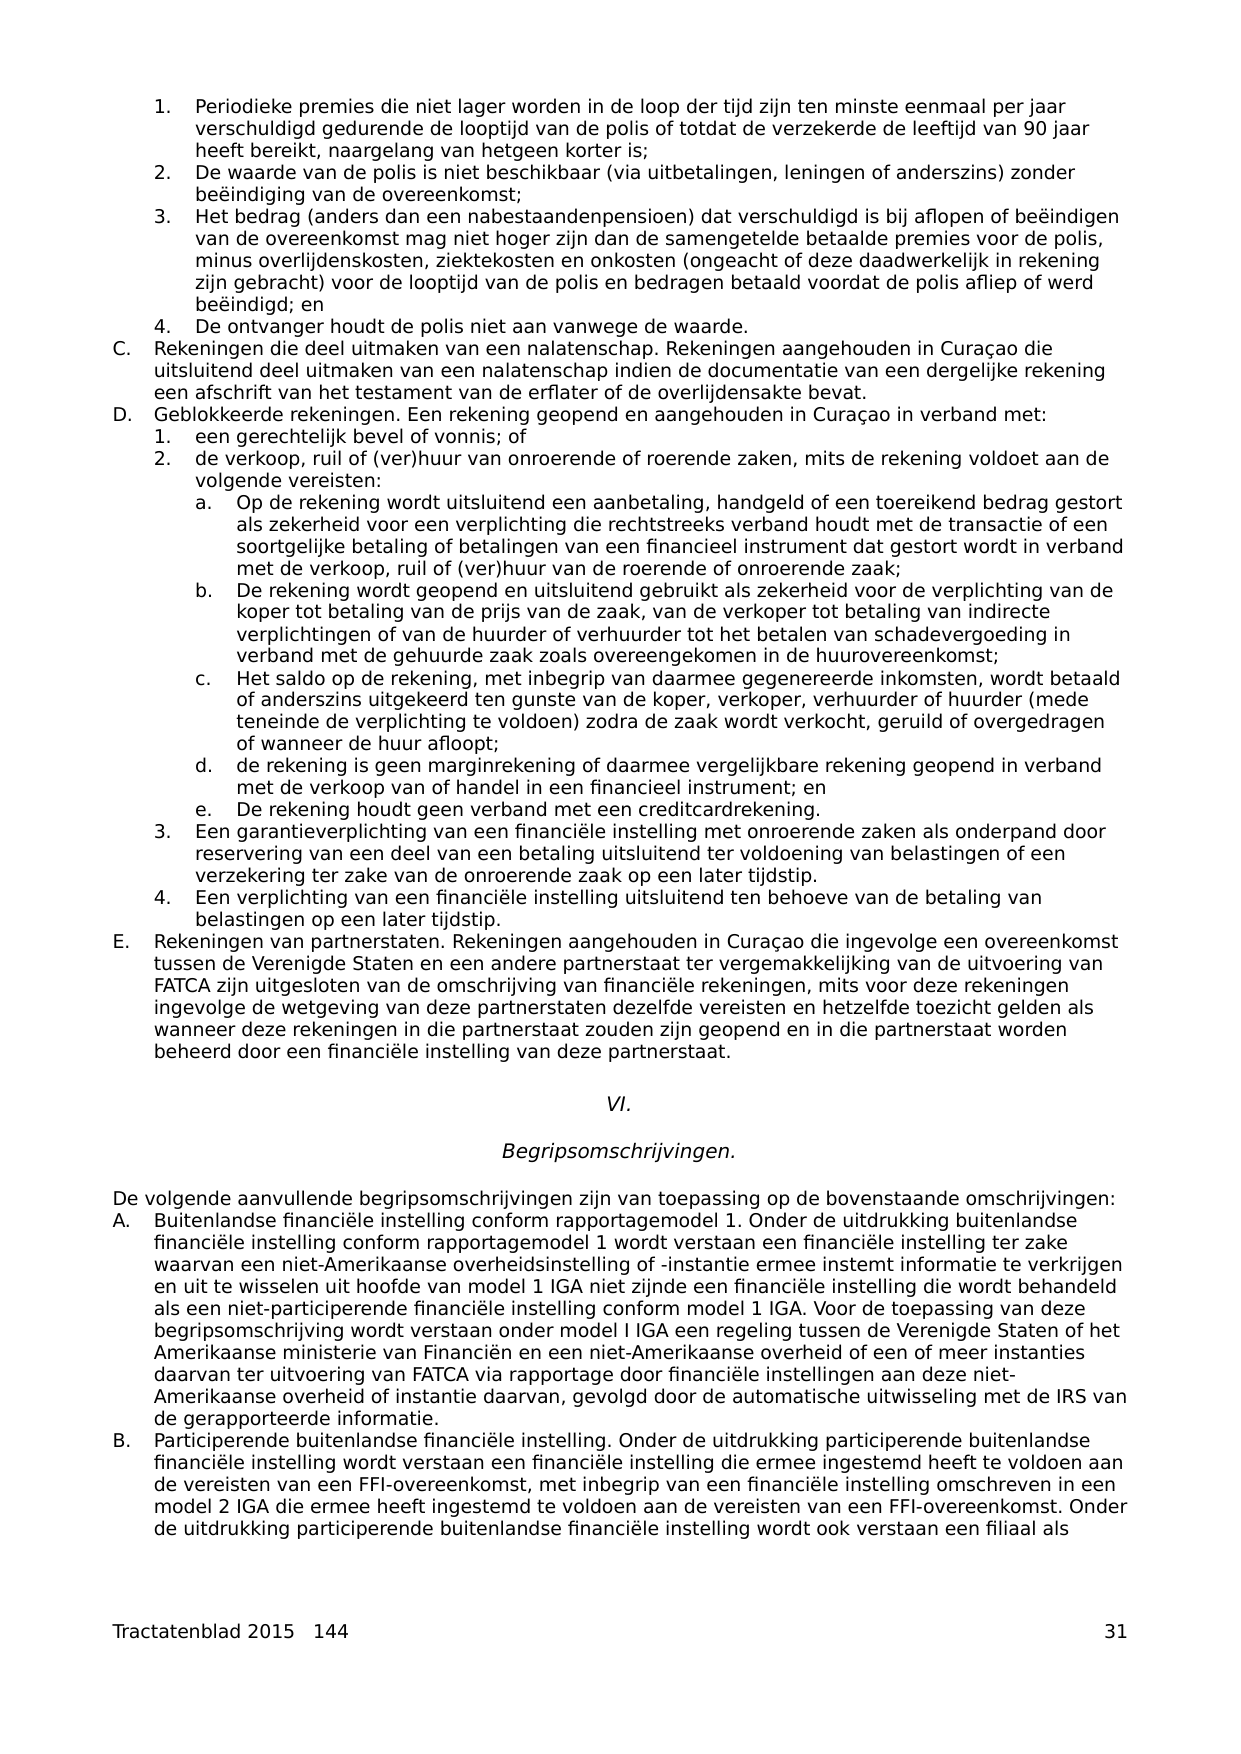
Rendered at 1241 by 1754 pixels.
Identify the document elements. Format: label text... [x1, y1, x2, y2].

text a. Op de rekening wordt uitsluitend een aanbetaling, handgeld of een toereikend bedrag gestort als zekerheid voor een verplichting die rechtstreeks verband houdt met de transactie of een soortgelijke betaling of betalingen van een financieel instrument dat gestort wordt in verband met de verkoop, ruil of (ver)huur van de roerende of onroerende zaak; [195, 492, 1128, 579]
text E. Rekeningen van partnerstaten. Rekeningen aangehouden in Curaçao die ingevolge een overeenkomst tussen de Verenigde Staten en een andere partnerstaat ter vergemakkelijking van de uitvoering van FATCA zijn uitgesloten van de omschrijving van financiële rekeningen, mits voor deze rekeningen ingevolge de wetgeving van deze partnerstaten dezelfde vereisten en hetzelfde toezicht gelden als wanneer deze rekeningen in die partnerstaat zouden zijn geopend en in die partnerstaat worden beheerd door een financiële instelling van deze partnerstaat. [112, 931, 1128, 1063]
text De volgende aanvullende begripsomschrijvingen zijn van toepassing op de bovenstaande omschrijvingen: [112, 1188, 1128, 1210]
text 1. een gerechtelijk bevel of vonnis; of [153, 426, 1128, 448]
subtitle VI. Begripsomschrijvingen. [112, 1093, 1128, 1163]
text c. Het saldo op de rekening, met inbegrip van daarmee gegenereerde inkomsten, wordt betaald of anderszins uitgekeerd ten gunste van de koper, verkoper, verhuurder of huurder (mede teneinde de verplichting te voldoen) zodra de zaak wordt verkocht, geruild of overgedragen of wanneer de huur afloopt; [195, 667, 1128, 755]
text 1. Periodieke premies die niet lager worden in de loop der tijd zijn ten minste eenmaal per jaar verschuldigd gedurende de looptijd van de polis of totdat de verzekerde de leeftijd van 90 jaar heeft bereikt, naargelang van hetgeen korter is; [153, 96, 1128, 162]
text e. De rekening houdt geen verband met een creditcardrekening. [195, 799, 1128, 821]
text 3. Een garantieverplichting van een financiële instelling met onroerende zaken als onderpand door reservering van een deel van een betaling uitsluitend ter voldoening van belastingen of een verzekering ter zake van de onroerende zaak op een later tijdstip. [153, 821, 1128, 887]
text A. Buitenlandse financiële instelling conform rapportagemodel 1. Onder de uitdrukking buitenlandse financiële instelling conform rapportagemodel 1 wordt verstaan een financiële instelling ter zake waarvan een niet-Amerikaanse overheidsinstelling of -instantie ermee instemt informatie te verkrijgen en uit te wisselen uit hoofde van model 1 IGA niet zijnde een financiële instelling die wordt behandeld als een niet-participerende financiële instelling conform model 1 IGA. Voor de toepassing van deze begripsomschrijving wordt verstaan onder model I IGA een regeling tussen de Verenigde Staten of het Amerikaanse ministerie van Financiën en een niet-Amerikaanse overheid of een of meer instanties daarvan ter uitvoering van FATCA via rapportage door financiële instellingen aan deze niet-Amerikaanse overheid of instantie daarvan, gevolgd door de automatische uitwisseling met de IRS van de gerapporteerde informatie. [112, 1210, 1128, 1430]
text B. Participerende buitenlandse financiële instelling. Onder de uitdrukking participerende buitenlandse financiële instelling wordt verstaan een financiële instelling die ermee ingestemd heeft te voldoen aan de vereisten van een FFI-overeenkomst, met inbegrip van een financiële instelling omschreven in een model 2 IGA die ermee heeft ingestemd te voldoen aan de vereisten van een FFI-overeenkomst. Onder de uitdrukking participerende buitenlandse financiële instelling wordt ook verstaan een filiaal als [112, 1430, 1128, 1540]
text b. De rekening wordt geopend en uitsluitend gebruikt als zekerheid voor de verplichting van de koper tot betaling van de prijs van de zaak, van de verkoper tot betaling van indirecte verplichtingen of van de huurder of verhuurder tot het betalen van schadevergoeding in verband met de gehuurde zaak zoals overeengekomen in de huurovereenkomst; [195, 579, 1128, 667]
text 2. De waarde van de polis is niet beschikbaar (via uitbetalingen, leningen of anderszins) zonder beëindiging van de overeenkomst; [153, 162, 1128, 206]
text 3. Het bedrag (anders dan een nabestaandenpensioen) dat verschuldigd is bij aflopen of beëindigen van de overeenkomst mag niet hoger zijn dan de samengetelde betaalde premies voor de polis, minus overlijdenskosten, ziektekosten en onkosten (ongeacht of deze daadwerkelijk in rekening zijn gebracht) voor de looptijd van de polis en bedragen betaald voordat de polis afliep of werd beëindigd; en [153, 206, 1128, 316]
text C. Rekeningen die deel uitmaken van een nalatenschap. Rekeningen aangehouden in Curaçao die uitsluitend deel uitmaken van een nalatenschap indien de documentatie van een dergelijke rekening een afschrift van het testament van de erflater of de overlijdensakte bevat. [112, 338, 1128, 404]
text 4. Een verplichting van een financiële instelling uitsluitend ten behoeve van de betaling van belastingen op een later tijdstip. [153, 887, 1128, 931]
text D. Geblokkeerde rekeningen. Een rekening geopend en aangehouden in Curaçao in verband met: [112, 404, 1128, 426]
text 2. de verkoop, ruil of (ver)huur van onroerende of roerende zaken, mits de rekening voldoet aan de volgende vereisten: [153, 448, 1128, 492]
text d. de rekening is geen marginrekening of daarmee vergelijkbare rekening geopend in verband met de verkoop van of handel in een financieel instrument; en [195, 755, 1128, 799]
text 4. De ontvanger houdt de polis niet aan vanwege de waarde. [153, 316, 1128, 338]
